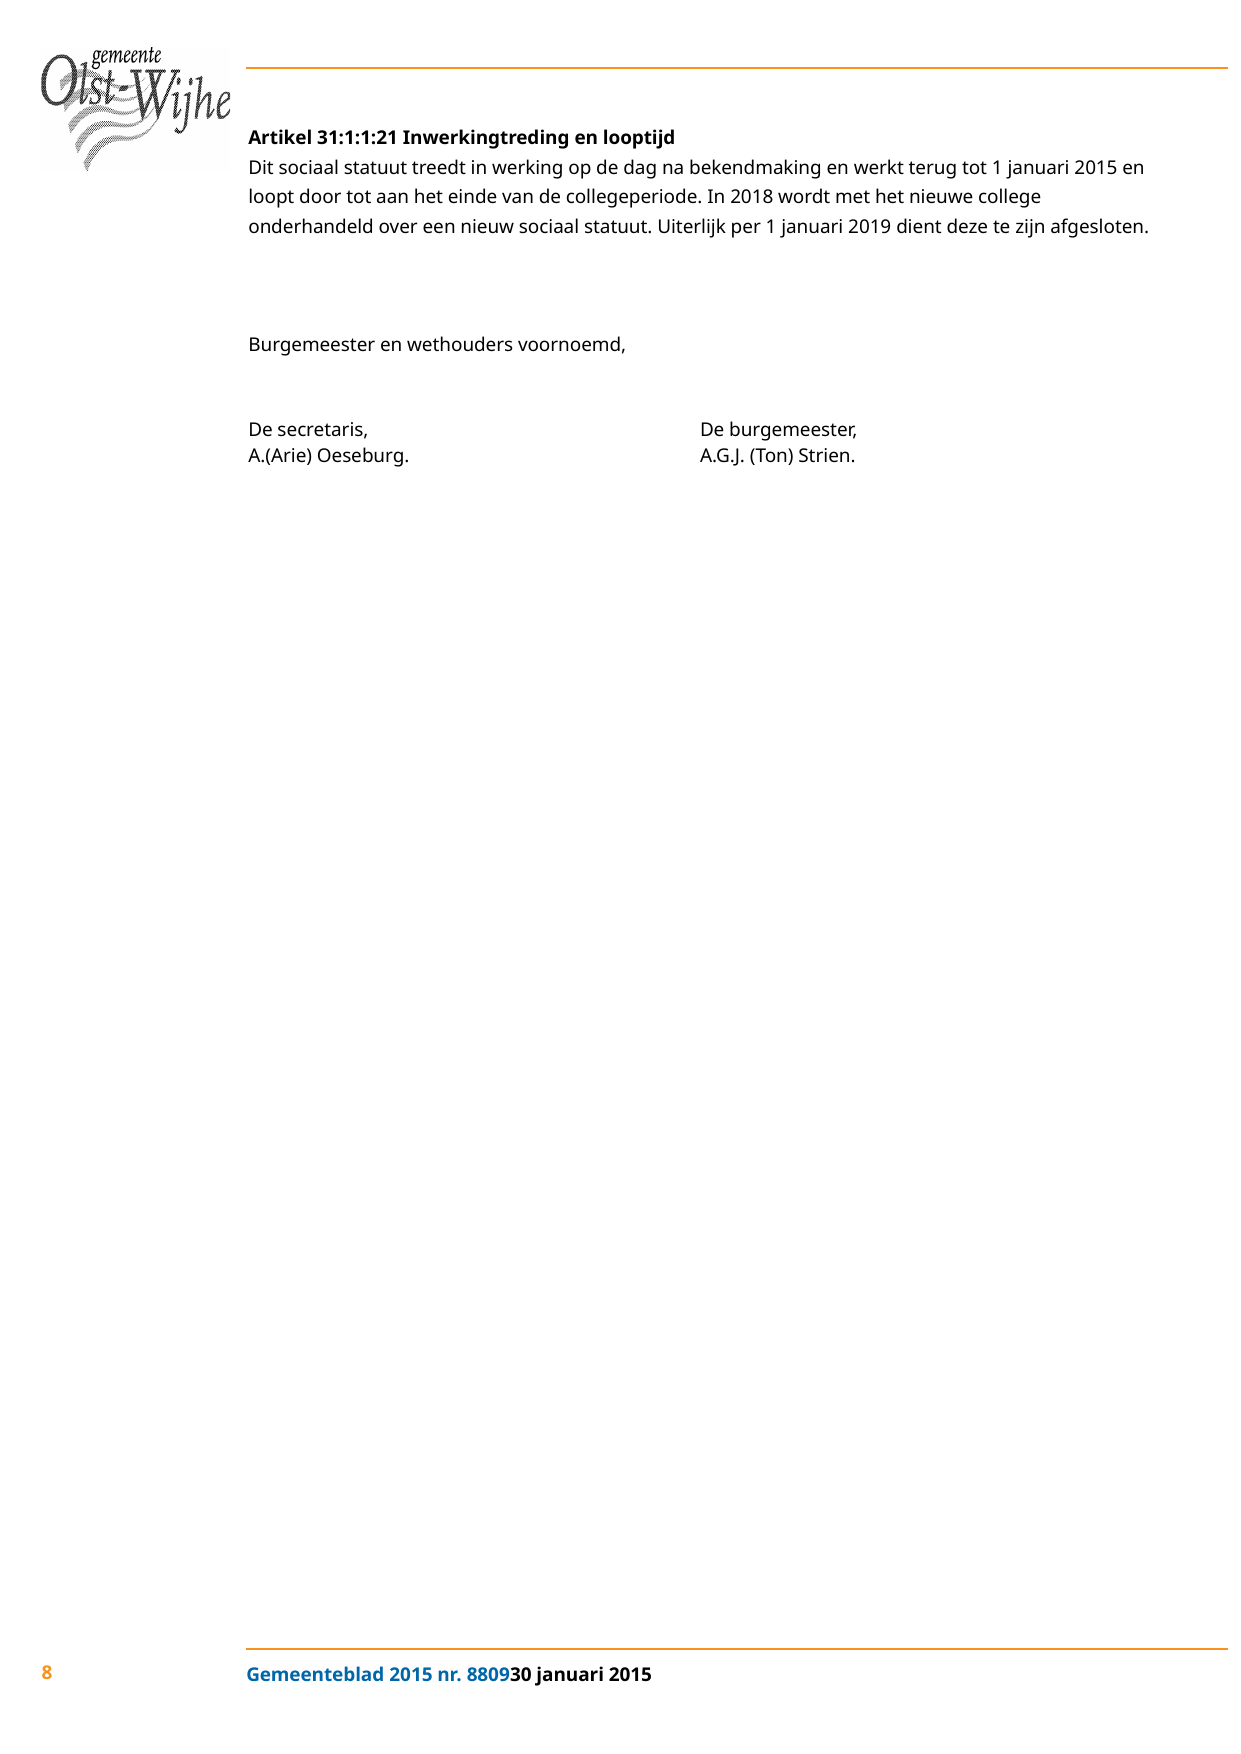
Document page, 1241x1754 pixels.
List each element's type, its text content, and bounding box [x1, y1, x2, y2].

table_cell A.G.J. (Ton) Strien. [700, 442, 1152, 468]
table_cell A.(Arie) Oeseburg. [248, 442, 700, 468]
text Burgemeester en wethouders voornoemd, [248, 331, 1152, 357]
text Dit sociaal statuut treedt in werking op de dag na bekendmaking en werkt terug tot 1 januari 2015 en loopt door tot aan het einde van de collegeperiode. In 2018 wordt met het nieuwe college onderhandeld over een nieuw sociaal statuut. Uiterlijk per 1 januari 2019 dient deze te zijn afgesloten. [248, 154, 1152, 239]
text Artikel 31:1:1:21 Inwerkingtreding en looptijd [248, 124, 1152, 150]
table_header De burgemeester, [700, 416, 1152, 442]
picture [41, 47, 231, 172]
table_header De secretaris, [248, 416, 700, 442]
